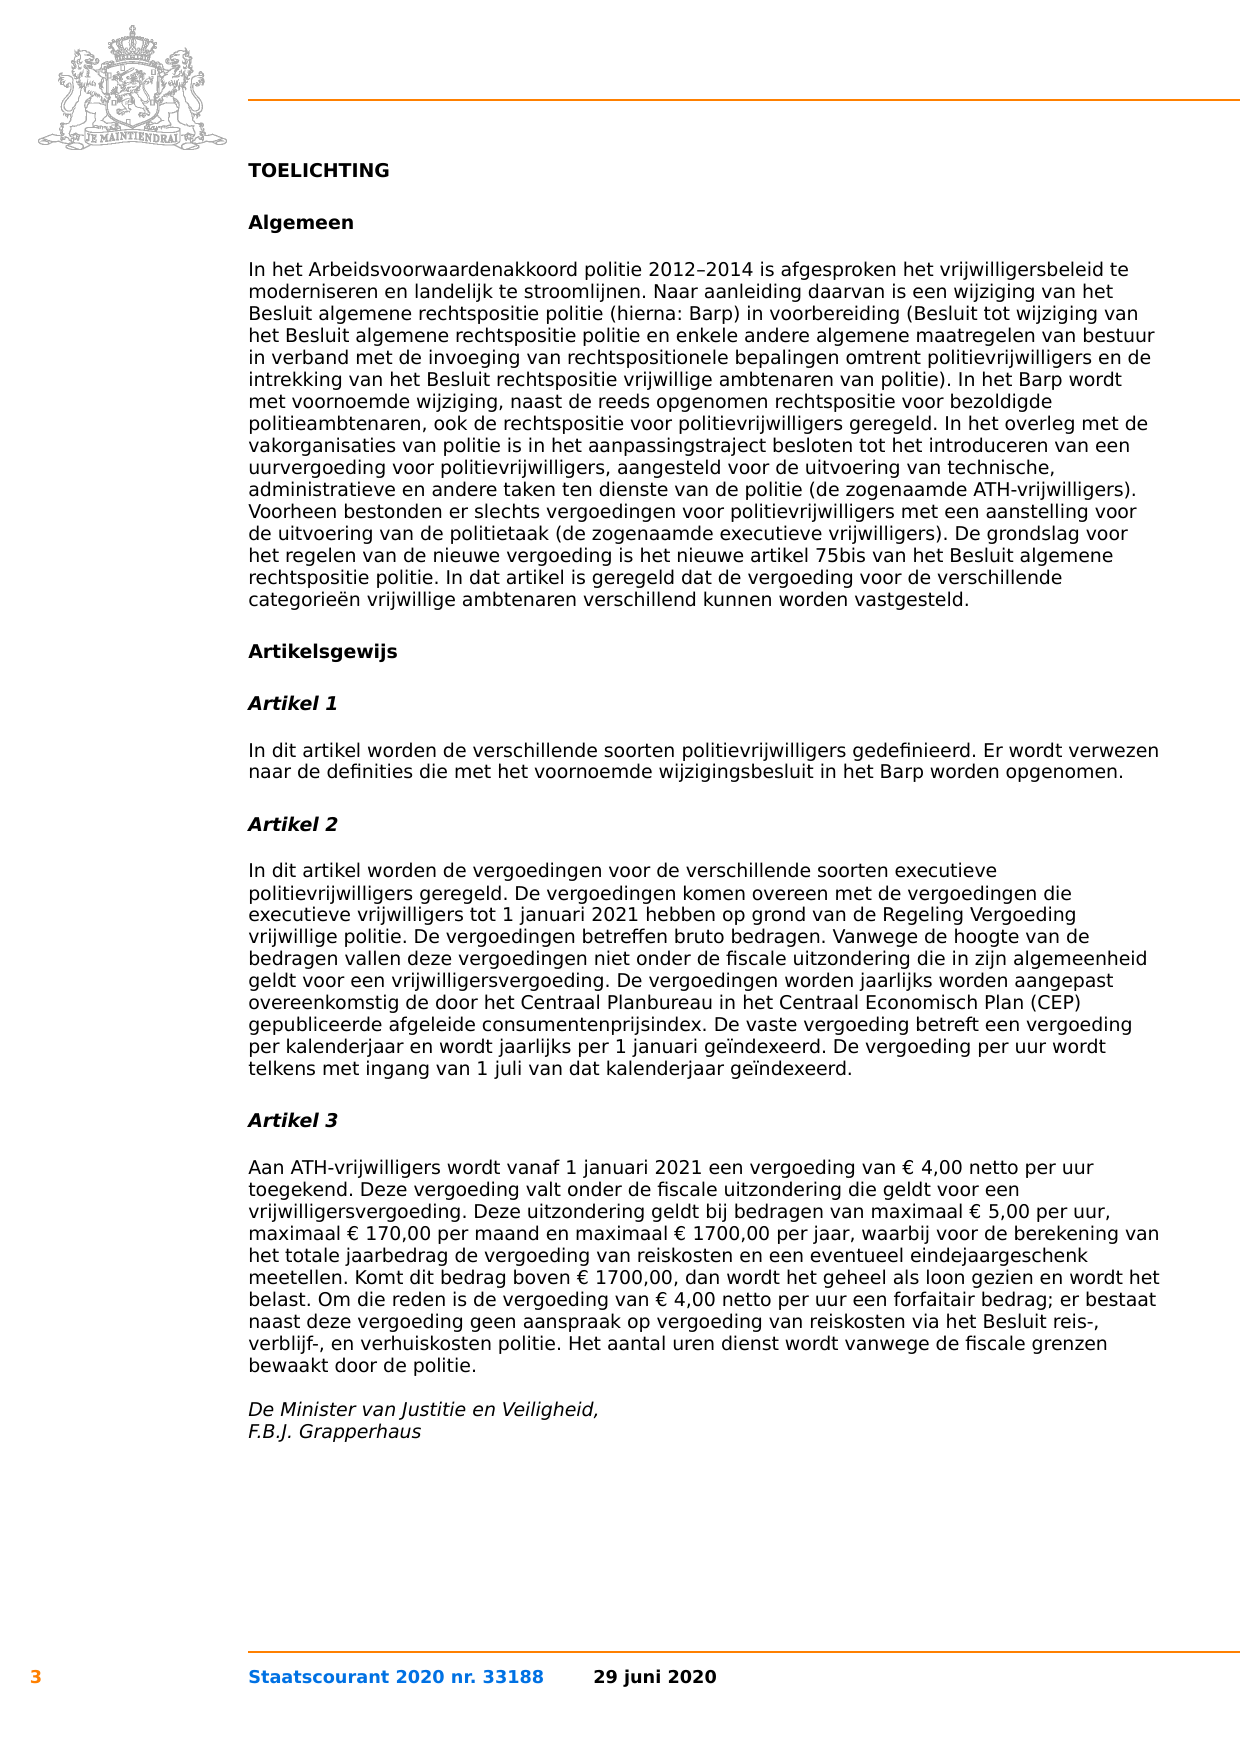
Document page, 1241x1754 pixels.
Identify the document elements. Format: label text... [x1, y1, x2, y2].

text In het Arbeidsvoorwaardenakkoord politie 2012–2014 is afgesproken het vrijwilligersbeleid te moderniseren en landelijk te stroomlijnen. Naar aanleiding daarvan is een wijziging van het Besluit algemene rechtspositie politie (hierna: Barp) in voorbereiding (Besluit tot wijziging van het Besluit algemene rechtspositie politie en enkele andere algemene maatregelen van bestuur in verband met de invoeging van rechtspositionele bepalingen omtrent politievrijwilligers en de intrekking van het Besluit rechtspositie vrijwillige ambtenaren van politie). In het Barp wordt met voornoemde wijziging, naast de reeds opgenomen rechtspositie voor bezoldigde politieambtenaren, ook de rechtspositie voor politievrijwilligers geregeld. In het overleg met de vakorganisaties van politie is in het aanpassingstraject besloten tot het introduceren van een uurvergoeding voor politievrijwilligers, aangesteld voor de uitvoering van technische, administratieve en andere taken ten dienste van de politie (de zogenaamde ATH-vrijwilligers). Voorheen bestonden er slechts vergoedingen voor politievrijwilligers met een aanstelling voor de uitvoering van de politietaak (de zogenaamde executieve vrijwilligers). De grondslag voor het regelen van de nieuwe vergoeding is het nieuwe artikel 75bis van het Besluit algemene rechtspositie politie. In dat artikel is geregeld dat de vergoeding voor de verschillende categorieën vrijwillige ambtenaren verschillend kunnen worden vastgesteld. [248, 259, 1163, 611]
text De Minister van Justitie en Veiligheid, F.B.J. Grapperhaus [248, 1399, 1163, 1443]
subtitle Artikel 2 [248, 813, 1163, 835]
subtitle Artikel 3 [248, 1110, 1163, 1132]
subtitle Artikelsgewijs [248, 641, 1163, 662]
picture [38, 25, 227, 150]
text In dit artikel worden de verschillende soorten politievrijwilligers gedefinieerd. Er wordt verwezen naar de definities die met het voornoemde wijzigingsbesluit in het Barp worden opgenomen. [248, 739, 1163, 783]
text In dit artikel worden de vergoedingen voor de verschillende soorten executieve politievrijwilligers geregeld. De vergoedingen komen overeen met de vergoedingen die executieve vrijwilligers tot 1 januari 2021 hebben op grond van de Regeling Vergoeding vrijwillige politie. De vergoedingen betreffen bruto bedragen. Vanwege de hoogte van de bedragen vallen deze vergoedingen niet onder de fiscale uitzondering die in zijn algemeenheid geldt voor een vrijwilligersvergoeding. De vergoedingen worden jaarlijks worden aangepast overeenkomstig de door het Centraal Planbureau in het Centraal Economisch Plan (CEP) gepubliceerde afgeleide consumentenprijsindex. De vaste vergoeding betreft een vergoeding per kalenderjaar en wordt jaarlijks per 1 januari geïndexeerd. De vergoeding per uur wordt telkens met ingang van 1 juli van dat kalenderjaar geïndexeerd. [248, 860, 1163, 1080]
text Aan ATH-vrijwilligers wordt vanaf 1 januari 2021 een vergoeding van € 4,00 netto per uur toegekend. Deze vergoeding valt onder de fiscale uitzondering die geldt voor een vrijwilligersvergoeding. Deze uitzondering geldt bij bedragen van maximaal € 5,00 per uur, maximaal € 170,00 per maand en maximaal € 1700,00 per jaar, waarbij voor de berekening van het totale jaarbedrag de vergoeding van reiskosten en een eventueel eindejaargeschenk meetellen. Komt dit bedrag boven € 1700,00, dan wordt het geheel als loon gezien en wordt het belast. Om die reden is de vergoeding van € 4,00 netto per uur een forfaitair bedrag; er bestaat naast deze vergoeding geen aanspraak op vergoeding van reiskosten via het Besluit reis-, verblijf-, en verhuiskosten politie. Het aantal uren dienst wordt vanwege de fiscale grenzen bewaakt door de politie. [248, 1157, 1163, 1377]
subtitle Artikel 1 [248, 692, 1163, 714]
subtitle Algemeen [248, 212, 1163, 234]
subtitle TOELICHTING [248, 160, 1163, 182]
